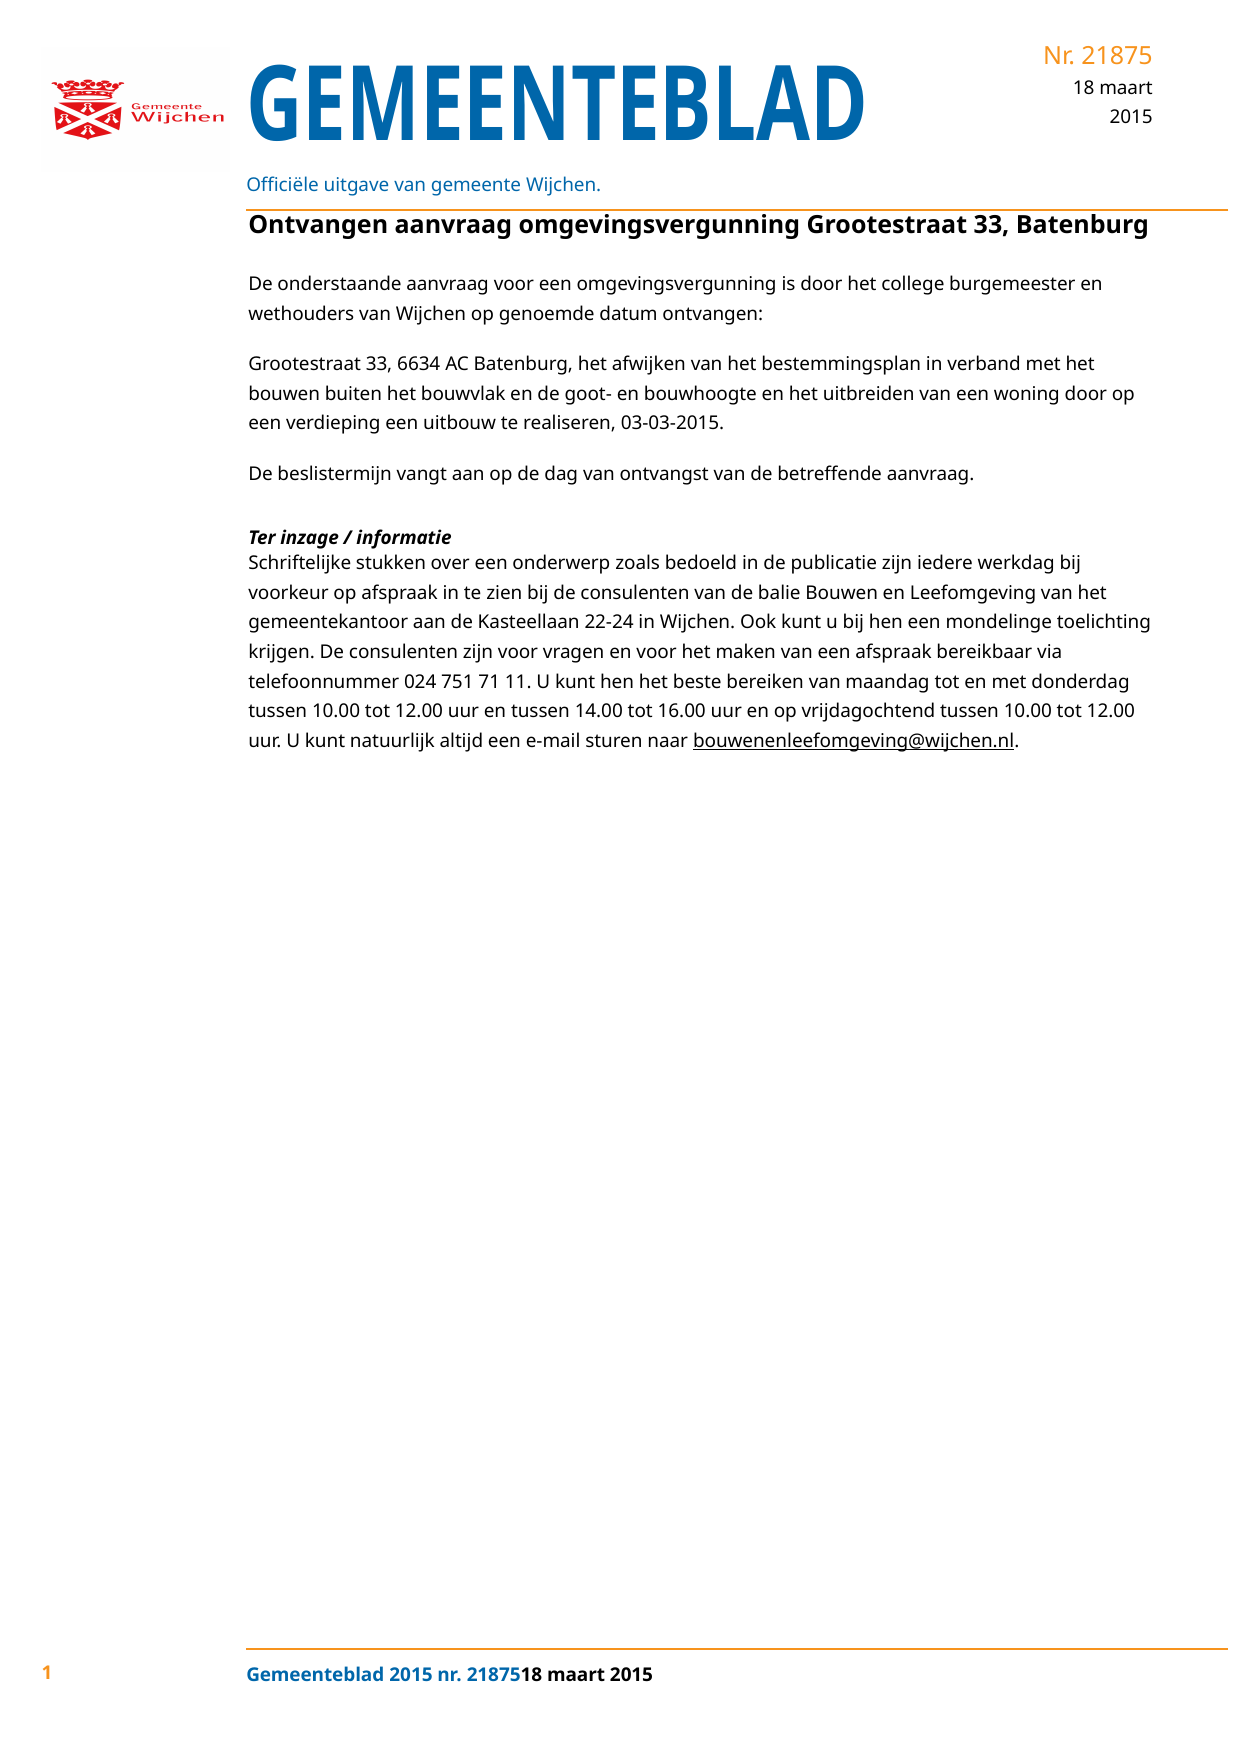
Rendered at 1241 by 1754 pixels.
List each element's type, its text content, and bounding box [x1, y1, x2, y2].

text Grootestraat 33, 6634 AC Batenburg, het afwijken van het bestemmingsplan in verband met het bouwen buiten het bouwvlak en de goot- en bouwhoogte en het uitbreiden van een woning door op een verdieping een uitbouw te realiseren, 03-03-2015. [248, 350, 1152, 435]
text Ontvangen aanvraag omgevingsvergunning Grootestraat 33, Batenburg [248, 211, 1152, 241]
picture [41, 47, 231, 172]
text De onderstaande aanvraag voor een omgevingsvergunning is door het college burgemeester en wethouders van Wijchen op genoemde datum ontvangen: [248, 270, 1152, 326]
text Ter inzage / informatie [248, 524, 1152, 549]
text De beslistermijn vangt aan op de dag van ontvangst van de betreffende aanvraag. [248, 460, 1152, 486]
text Schriftelijke stukken over een onderwerp zoals bedoeld in de publicatie zijn iedere werkdag bij voorkeur op afspraak in te zien bij de consulenten van de balie Bouwen en Leefomgeving van het gemeentekantoor aan de Kasteellaan 22-24 in Wijchen. Ook kunt u bij hen een mondelinge toelichting krijgen. De consulenten zijn voor vragen en voor het maken van een afspraak bereikbaar via telefoonnummer 024 751 71 11. U kunt hen het beste bereiken van maandag tot en met donderdag tussen 10.00 tot 12.00 uur en tussen 14.00 tot 16.00 uur en op vrijdagochtend tussen 10.00 tot 12.00 uur. U kunt natuurlijk altijd een e-mail sturen naar bouwenenleefomgeving@wijchen.nl. [248, 549, 1152, 753]
